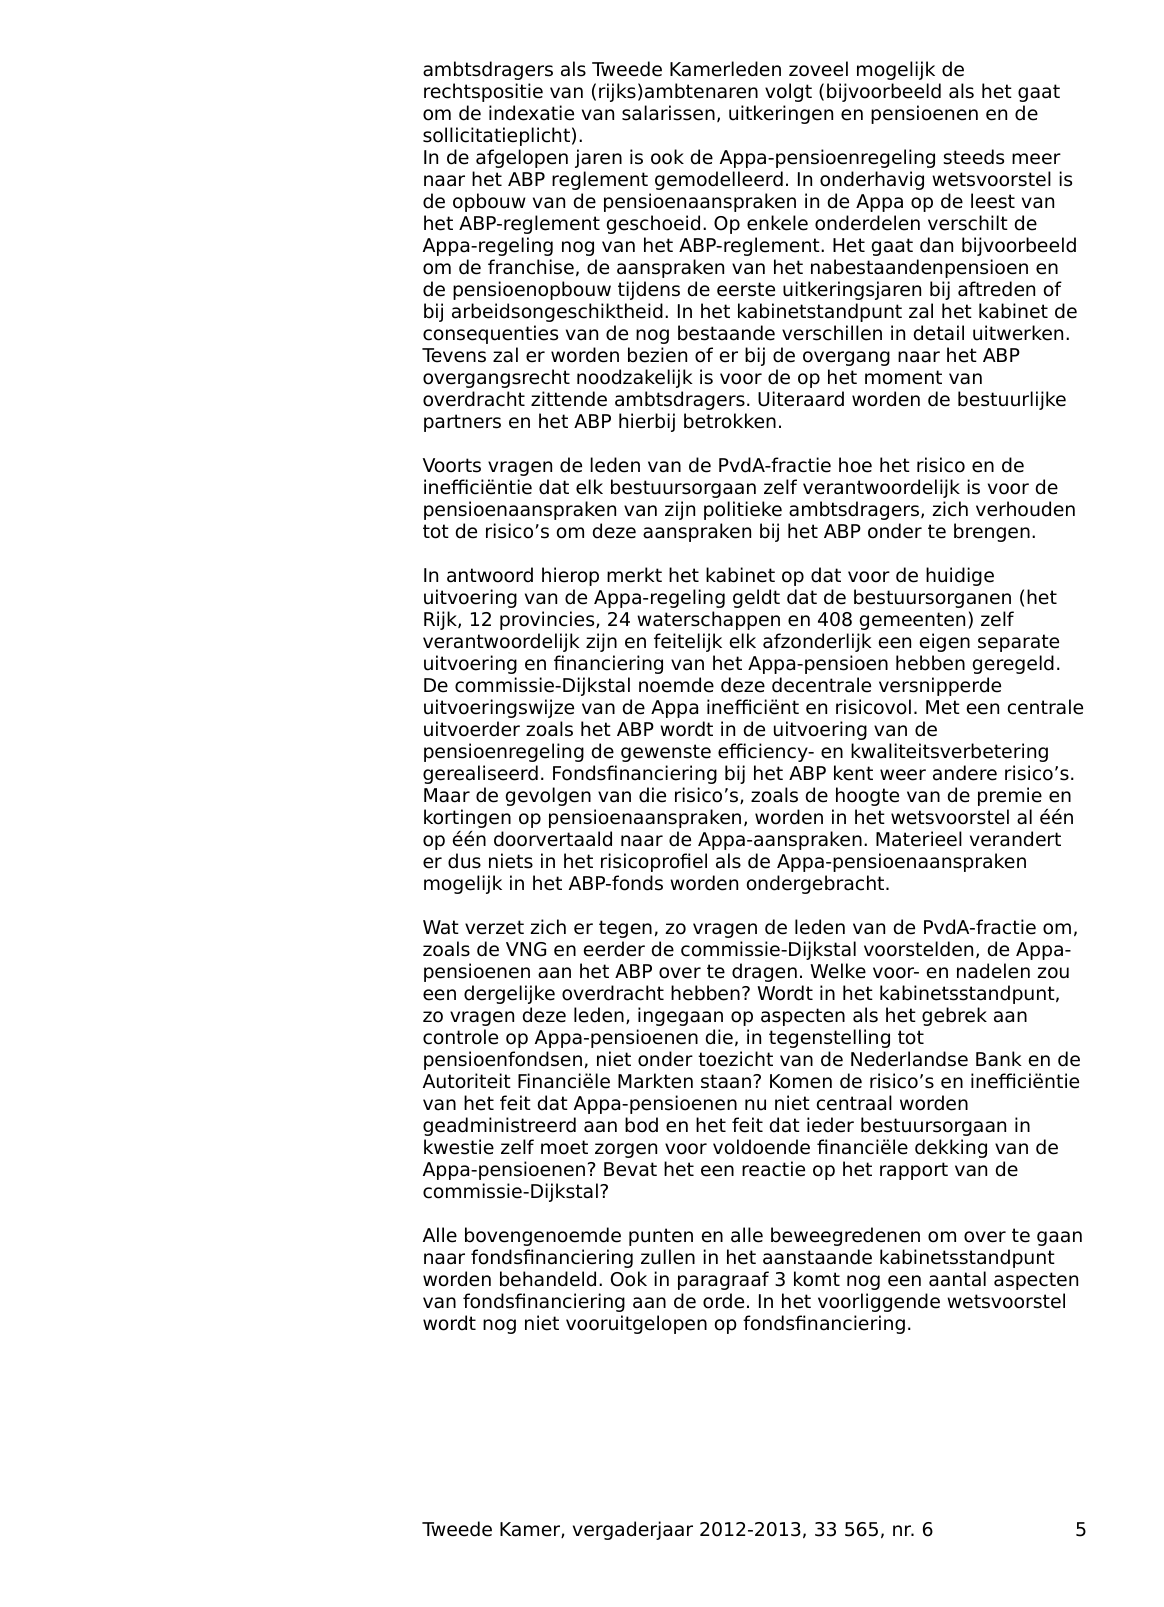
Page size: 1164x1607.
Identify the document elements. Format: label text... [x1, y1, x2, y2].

text In de afgelopen jaren is ook de Appa-pensioenregeling steeds meer naar het ABP reglement gemodelleerd. In onderhavig wetsvoorstel is de opbouw van de pensioenaanspraken in de Appa op de leest van het ABP-reglement geschoeid. Op enkele onderdelen verschilt de Appa-regeling nog van het ABP-reglement. Het gaat dan bijvoorbeeld om de franchise, de aanspraken van het nabestaandenpensioen en de pensioenopbouw tijdens de eerste uitkeringsjaren bij aftreden of bij arbeidsongeschiktheid. In het kabinetstandpunt zal het kabinet de consequenties van de nog bestaande verschillen in detail uitwerken. Tevens zal er worden bezien of er bij de overgang naar het ABP overgangsrecht noodzakelijk is voor de op het moment van overdracht zittende ambtsdragers. Uiteraard worden de bestuurlijke partners en het ABP hierbij betrokken. [422, 147, 1087, 433]
text Alle bovengenoemde punten en alle beweegredenen om over te gaan naar fondsfinanciering zullen in het aanstaande kabinetsstandpunt worden behandeld. Ook in paragraaf 3 komt nog een aantal aspecten van fondsfinanciering aan de orde. In het voorliggende wetsvoorstel wordt nog niet vooruitgelopen op fondsfinanciering. [422, 1225, 1087, 1335]
text In antwoord hierop merkt het kabinet op dat voor de huidige uitvoering van de Appa-regeling geldt dat de bestuursorganen (het Rijk, 12 provincies, 24 waterschappen en 408 gemeenten) zelf verantwoordelijk zijn en feitelijk elk afzonderlijk een eigen separate uitvoering en financiering van het Appa-pensioen hebben geregeld. De commissie-Dijkstal noemde deze decentrale versnipperde uitvoeringswijze van de Appa inefficiënt en risicovol. Met een centrale uitvoerder zoals het ABP wordt in de uitvoering van de pensioenregeling de gewenste efficiency- en kwaliteitsverbetering gerealiseerd. Fondsfinanciering bij het ABP kent weer andere risico’s. Maar de gevolgen van die risico’s, zoals de hoogte van de premie en kortingen op pensioenaanspraken, worden in het wetsvoorstel al één op één doorvertaald naar de Appa-aanspraken. Materieel verandert er dus niets in het risicoprofiel als de Appa-pensioenaanspraken mogelijk in het ABP-fonds worden ondergebracht. [422, 565, 1087, 895]
text Voorts vragen de leden van de PvdA-fractie hoe het risico en de inefficiëntie dat elk bestuursorgaan zelf verantwoordelijk is voor de pensioenaanspraken van zijn politieke ambtsdragers, zich verhouden tot de risico’s om deze aanspraken bij het ABP onder te brengen. [422, 455, 1087, 543]
text ambtsdragers als Tweede Kamerleden zoveel mogelijk de rechtspositie van (rijks)ambtenaren volgt (bijvoorbeeld als het gaat om de indexatie van salarissen, uitkeringen en pensioenen en de sollicitatieplicht). [422, 59, 1087, 147]
text Wat verzet zich er tegen, zo vragen de leden van de PvdA-fractie om, zoals de VNG en eerder de commissie-Dijkstal voorstelden, de Appa-pensioenen aan het ABP over te dragen. Welke voor- en nadelen zou een dergelijke overdracht hebben? Wordt in het kabinetsstandpunt, zo vragen deze leden, ingegaan op aspecten als het gebrek aan controle op Appa-pensioenen die, in tegenstelling tot pensioenfondsen, niet onder toezicht van de Nederlandse Bank en de Autoriteit Financiële Markten staan? Komen de risico’s en inefficiëntie van het feit dat Appa-pensioenen nu niet centraal worden geadministreerd aan bod en het feit dat ieder bestuursorgaan in kwestie zelf moet zorgen voor voldoende financiële dekking van de Appa-pensioenen? Bevat het een reactie op het rapport van de commissie-Dijkstal? [422, 917, 1087, 1203]
